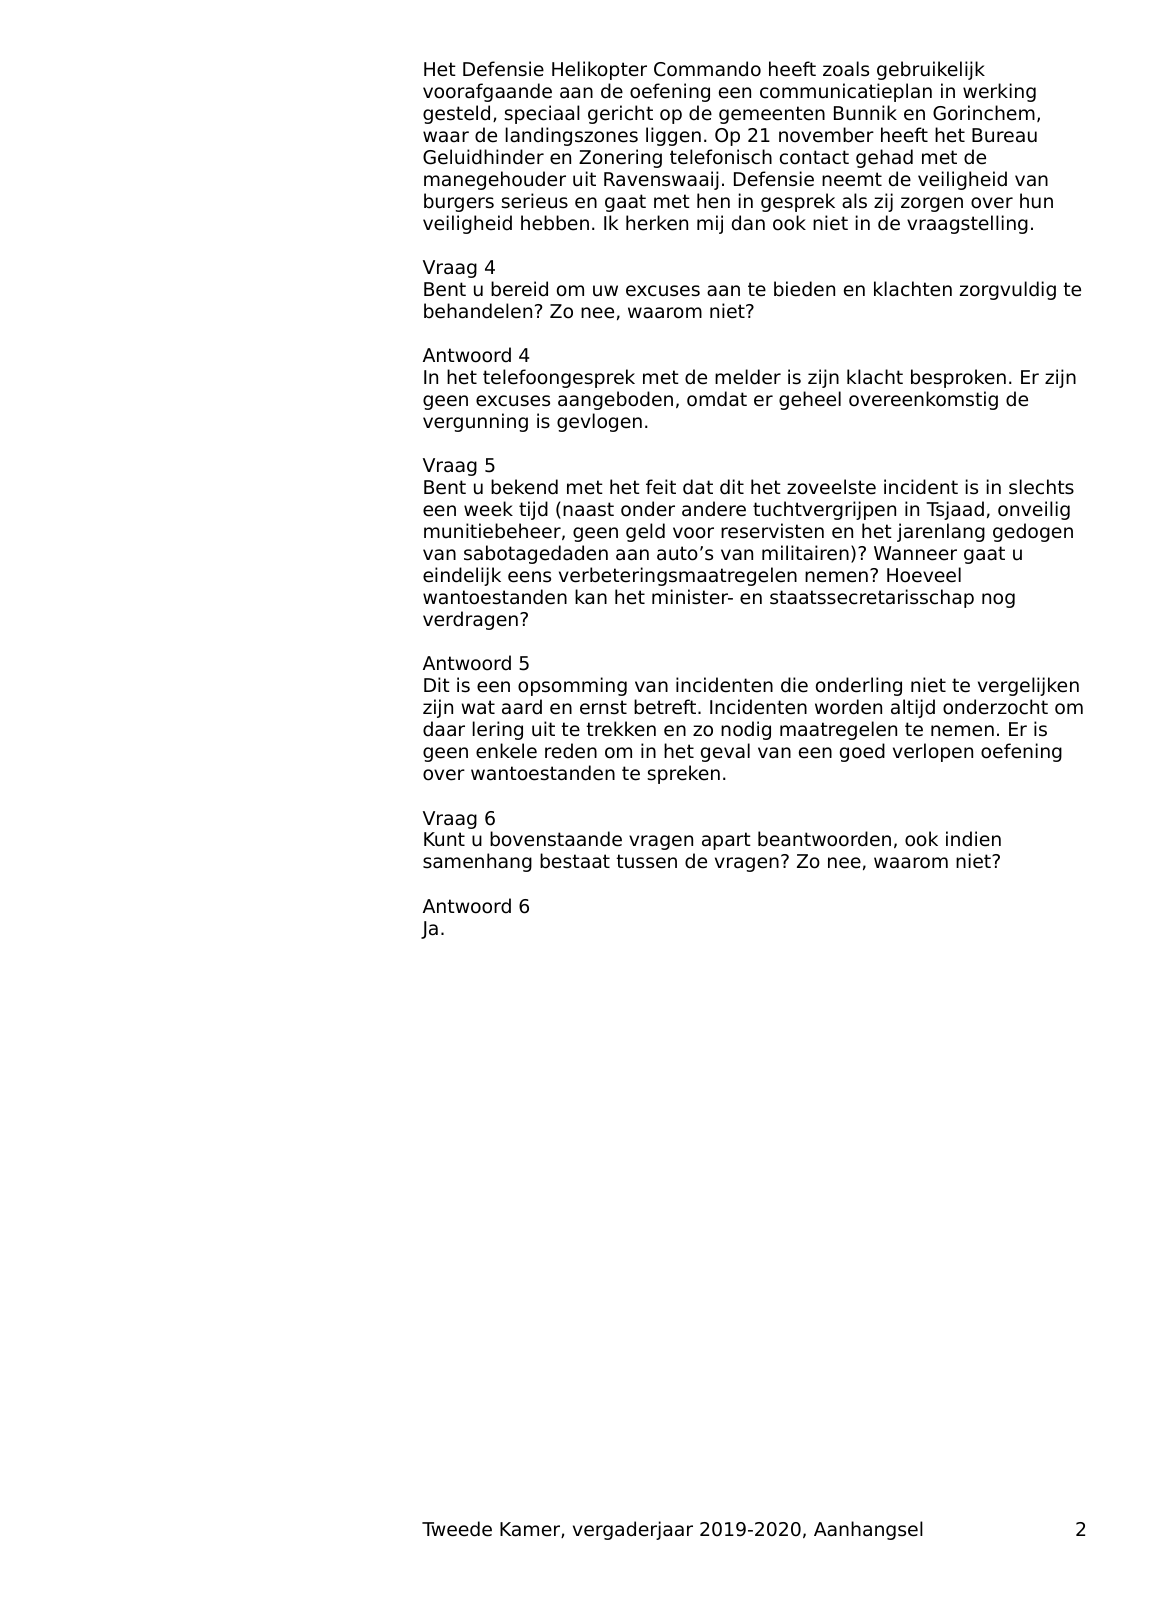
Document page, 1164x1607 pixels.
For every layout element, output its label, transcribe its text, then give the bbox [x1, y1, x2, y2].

text In het telefoongesprek met de melder is zijn klacht besproken. Er zijn geen excuses aangeboden, omdat er geheel overeenkomstig de vergunning is gevlogen. [422, 367, 1087, 433]
text Ja. [422, 917, 1087, 939]
text Bent u bekend met het feit dat dit het zoveelste incident is in slechts een week tijd (naast onder andere tuchtvergrijpen in Tsjaad, onveilig munitiebeheer, geen geld voor reservisten en het jarenlang gedogen van sabotagedaden aan auto’s van militairen)? Wanneer gaat u eindelijk eens verbeteringsmaatregelen nemen? Hoeveel wantoestanden kan het minister- en staatssecretarisschap nog verdragen? [422, 477, 1087, 631]
text Vraag 6 [422, 807, 1087, 829]
text Kunt u bovenstaande vragen apart beantwoorden, ook indien samenhang bestaat tussen de vragen? Zo nee, waarom niet? [422, 829, 1087, 873]
text Vraag 4 [422, 257, 1087, 279]
text Antwoord 5 [422, 653, 1087, 675]
text Antwoord 6 [422, 896, 1087, 917]
text Bent u bereid om uw excuses aan te bieden en klachten zorgvuldig te behandelen? Zo nee, waarom niet? [422, 279, 1087, 323]
text Vraag 5 [422, 455, 1087, 477]
text Dit is een opsomming van incidenten die onderling niet te vergelijken zijn wat aard en ernst betreft. Incidenten worden altijd onderzocht om daar lering uit te trekken en zo nodig maatregelen te nemen. Er is geen enkele reden om in het geval van een goed verlopen oefening over wantoestanden te spreken. [422, 675, 1087, 785]
text Antwoord 4 [422, 345, 1087, 367]
text Het Defensie Helikopter Commando heeft zoals gebruikelijk voorafgaande aan de oefening een communicatieplan in werking gesteld, speciaal gericht op de gemeenten Bunnik en Gorinchem, waar de landingszones liggen. Op 21 november heeft het Bureau Geluidhinder en Zonering telefonisch contact gehad met de manegehouder uit Ravenswaaij. Defensie neemt de veiligheid van burgers serieus en gaat met hen in gesprek als zij zorgen over hun veiligheid hebben. Ik herken mij dan ook niet in de vraagstelling. [422, 59, 1087, 235]
